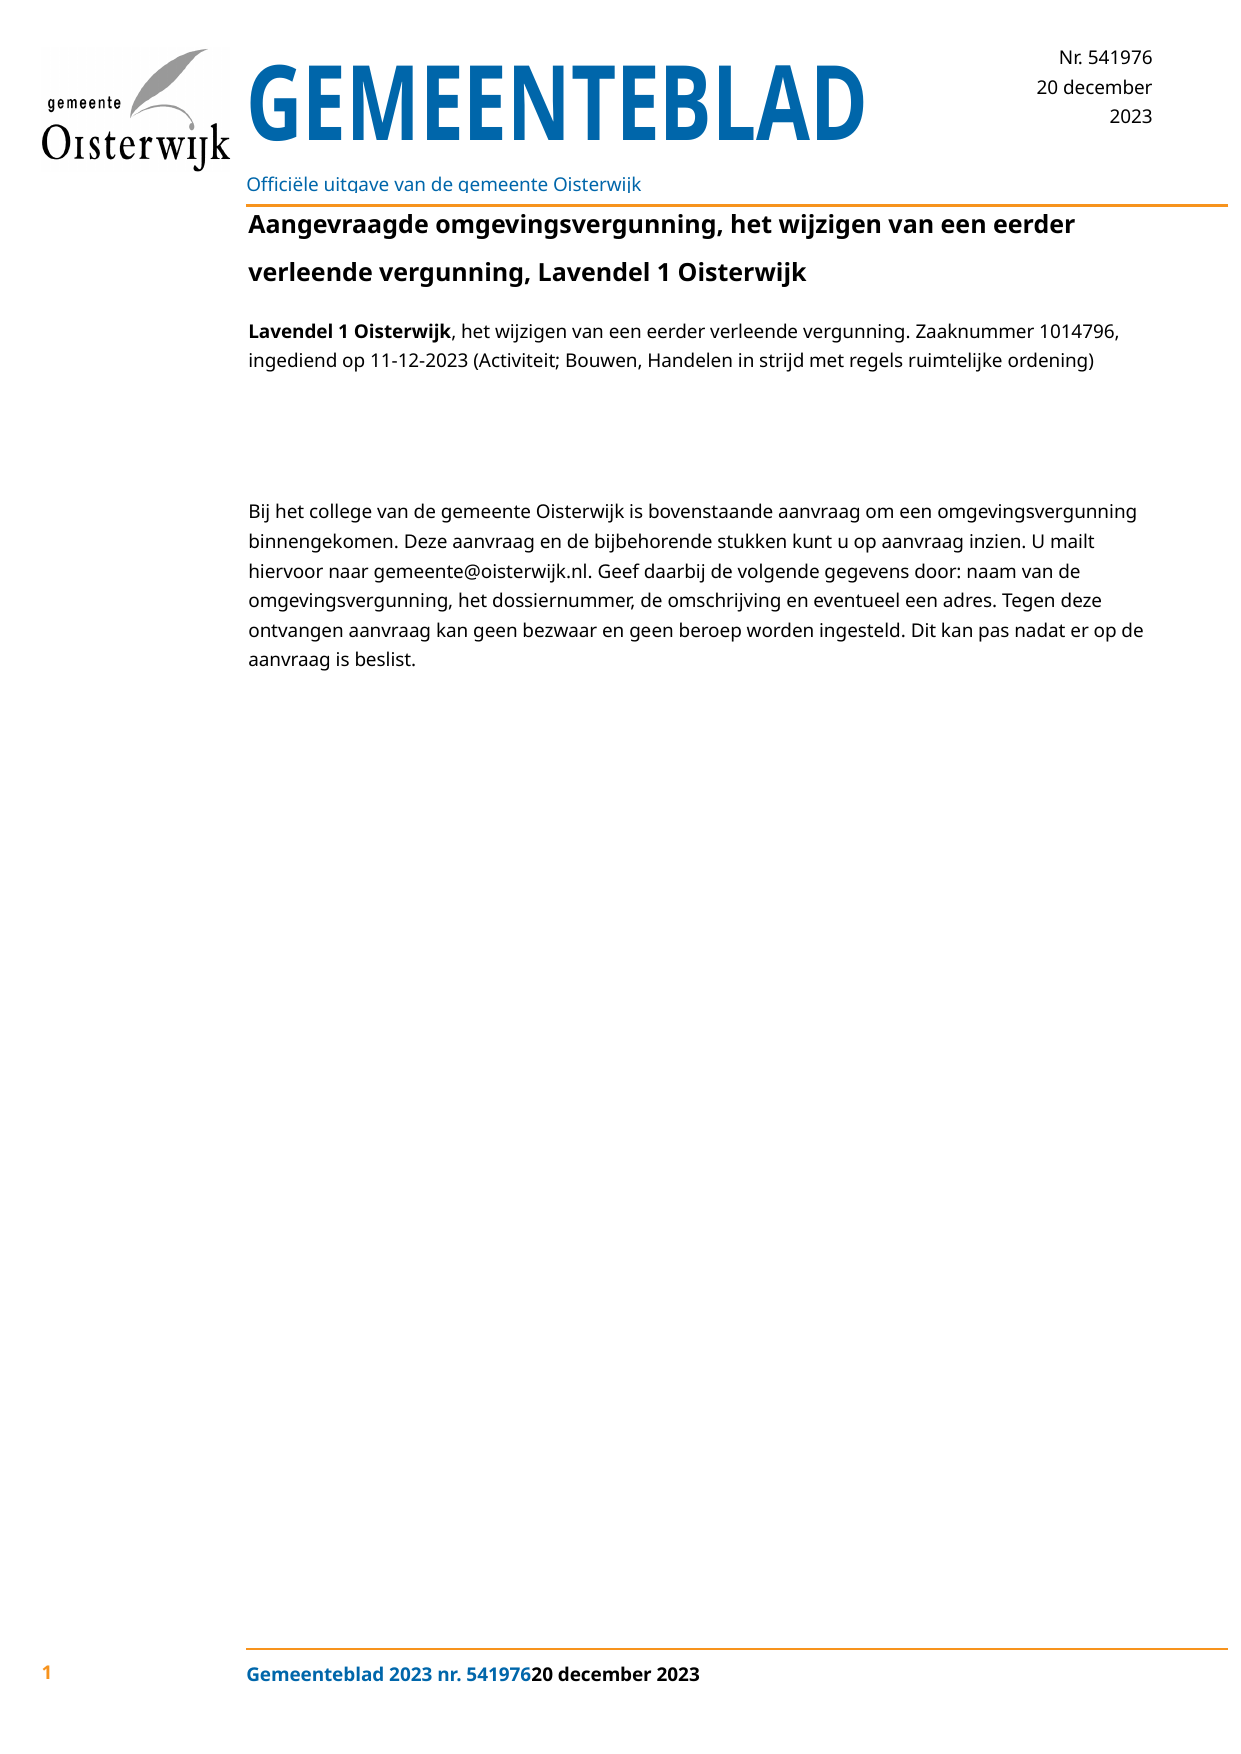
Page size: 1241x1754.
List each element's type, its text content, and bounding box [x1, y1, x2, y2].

text Lavendel 1 Oisterwijk, het wijzigen van een eerder verleende vergunning. Zaaknummer 1014796, ingediend op 11-12-2023 (Activiteit; Bouwen, Handelen in strijd met regels ruimtelijke ordening) [248, 318, 1152, 373]
picture [41, 47, 231, 172]
text Bij het college van de gemeente Oisterwijk is bovenstaande aanvraag om een omgevingsvergunning binnengekomen. Deze aanvraag en de bijbehorende stukken kunt u op aanvraag inzien. U mailt hiervoor naar gemeente@oisterwijk.nl. Geef daarbij de volgende gegevens door: naam van de omgevingsvergunning, het dossiernummer, de omschrijving en eventueel een adres. Tegen deze ontvangen aanvraag kan geen bezwaar en geen beroep worden ingesteld. Dit kan pas nadat er op de aanvraag is beslist. [248, 499, 1152, 672]
text Aangevraagde omgevingsvergunning, het wijzigen van een eerder verleende vergunning, Lavendel 1 Oisterwijk [248, 207, 1152, 288]
